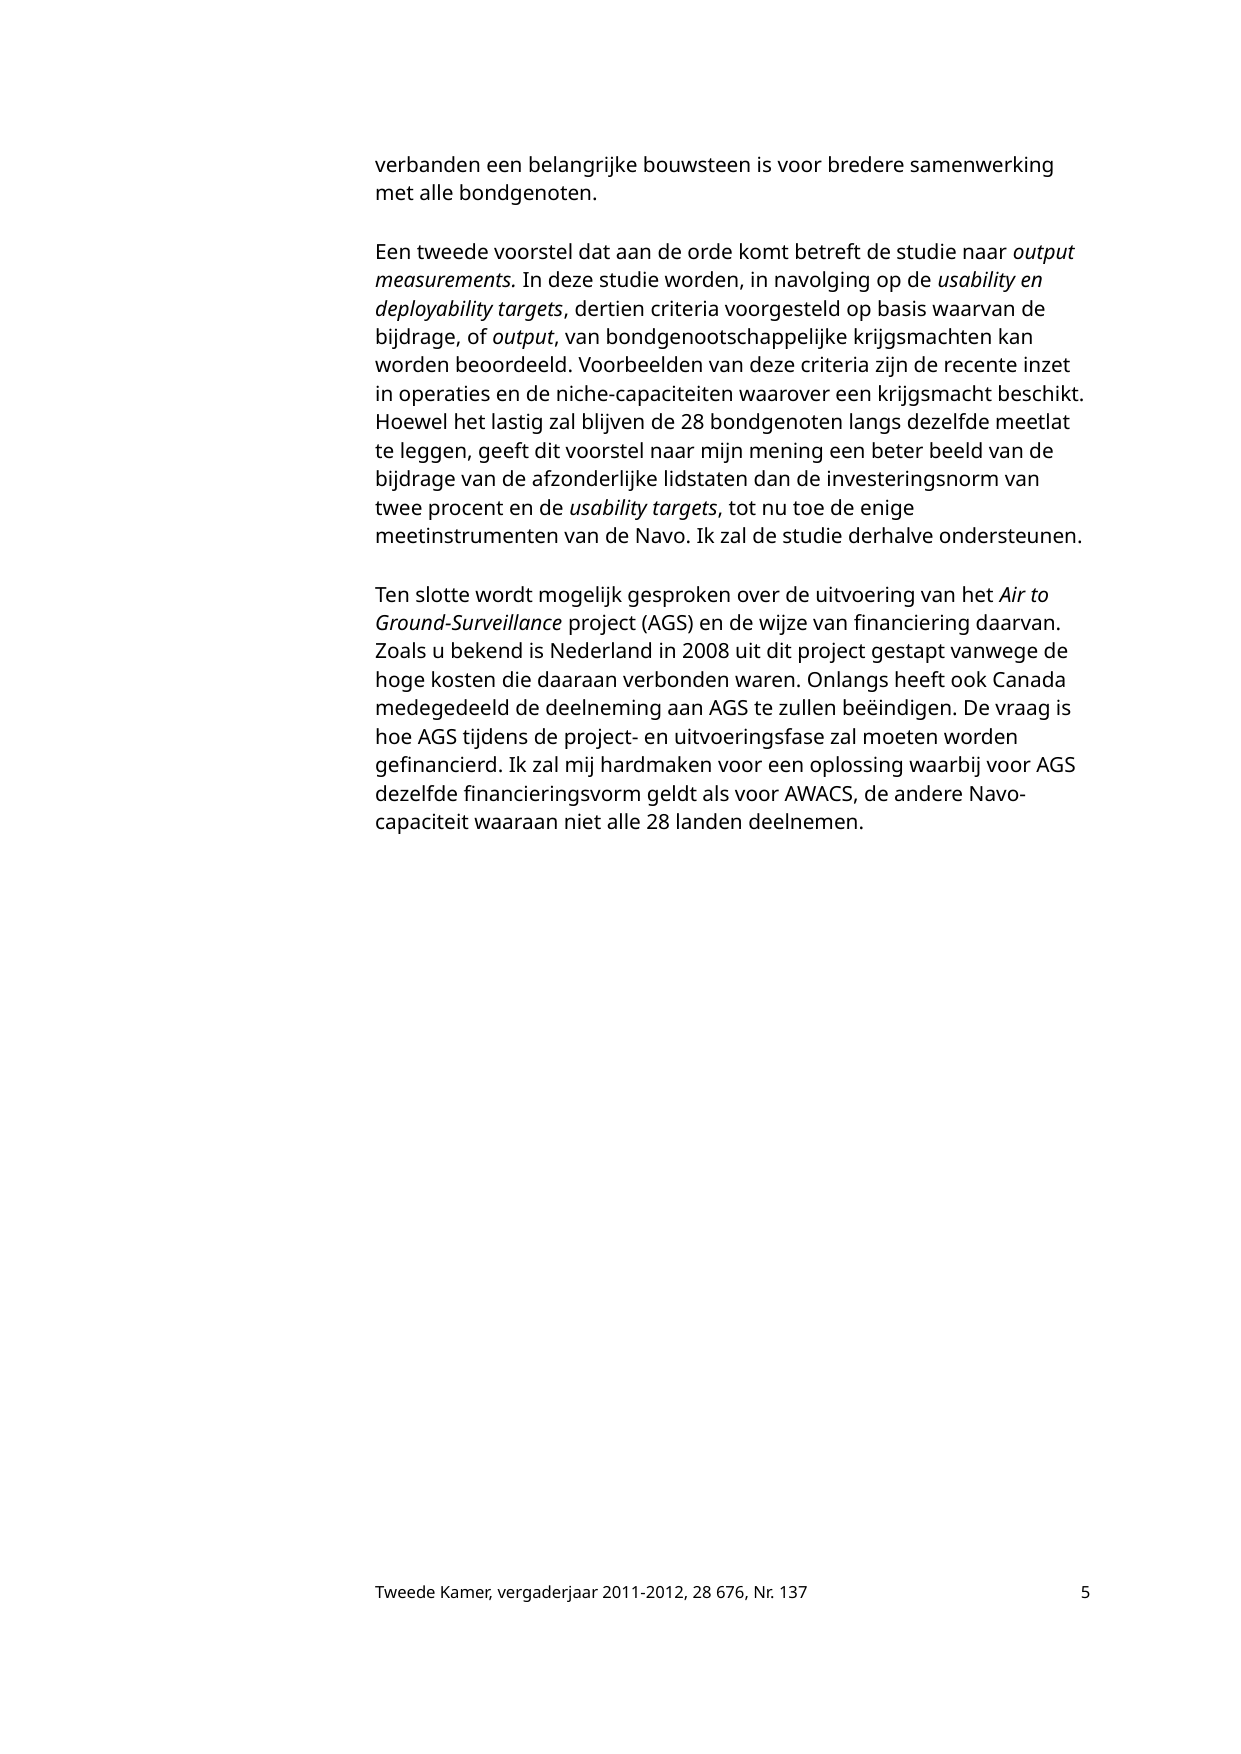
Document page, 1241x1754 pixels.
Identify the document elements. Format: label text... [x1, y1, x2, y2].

text Een tweede voorstel dat aan de orde komt betreft de studie naar output measurements. In deze studie worden, in navolging op de usability en deployability targets, dertien criteria voorgesteld op basis waarvan de bijdrage, of output, van bondgenootschappelijke krijgsmachten kan worden beoordeeld. Voorbeelden van deze criteria zijn de recente inzet in operaties en de niche-capaciteiten waarover een krijgsmacht beschikt. Hoewel het lastig zal blijven de 28 bondgenoten langs dezelfde meetlat te leggen, geeft dit voorstel naar mijn mening een beter beeld van de bijdrage van de afzonderlijke lidstaten dan de investeringsnorm van twee procent en de usability targets, tot nu toe de enige meetinstrumenten van de Navo. Ik zal de studie derhalve ondersteunen. [375, 237, 1090, 550]
text Ten slotte wordt mogelijk gesproken over de uitvoering van het Air to Ground-Surveillance project (AGS) en de wijze van financiering daarvan. Zoals u bekend is Nederland in 2008 uit dit project gestapt vanwege de hoge kosten die daaraan verbonden waren. Onlangs heeft ook Canada medegedeeld de deelneming aan AGS te zullen beëindigen. De vraag is hoe AGS tijdens de project- en uitvoeringsfase zal moeten worden gefinancierd. Ik zal mij hardmaken voor een oplossing waarbij voor AGS dezelfde financieringsvorm geldt als voor AWACS, de andere Navo-capaciteit waaraan niet alle 28 landen deelnemen. [375, 580, 1090, 836]
text verbanden een belangrijke bouwsteen is voor bredere samenwerking met alle bondgenoten. [375, 150, 1090, 207]
